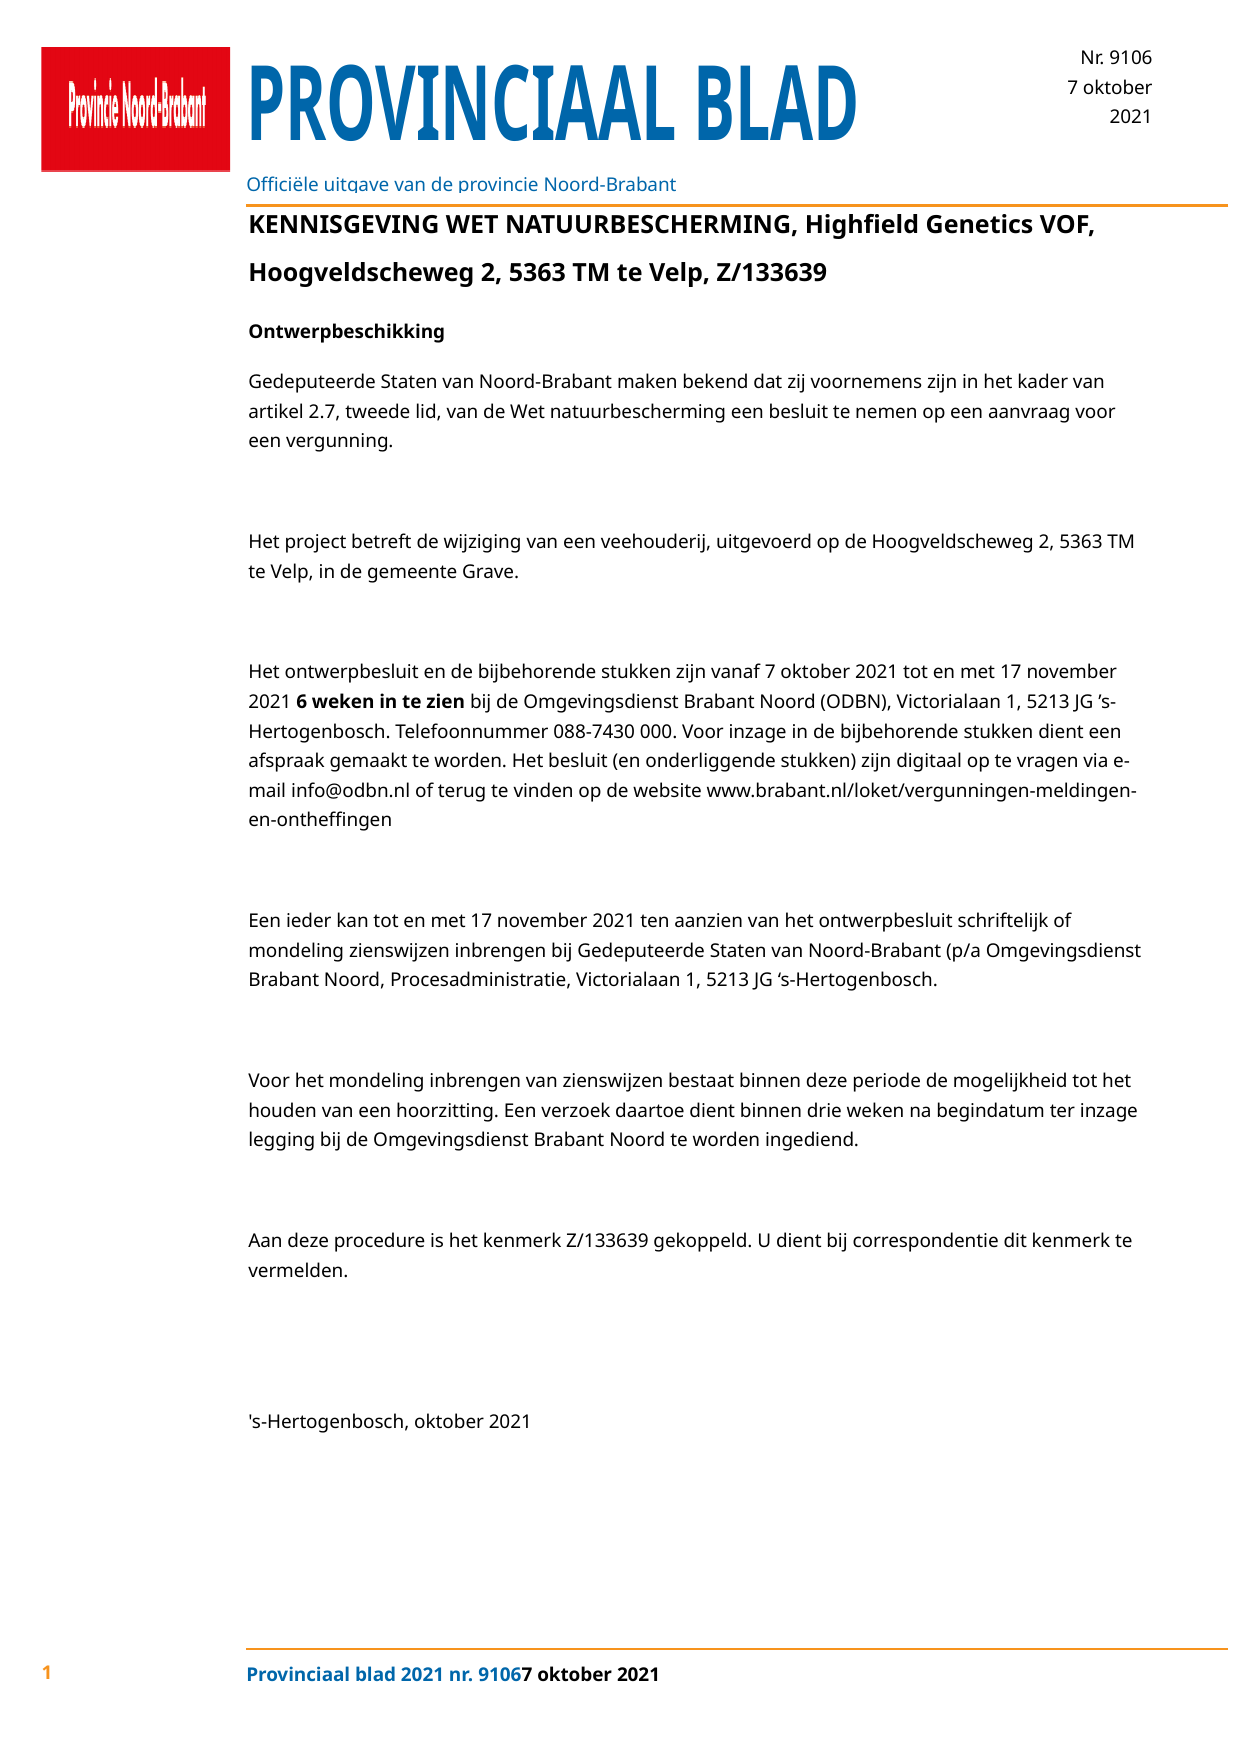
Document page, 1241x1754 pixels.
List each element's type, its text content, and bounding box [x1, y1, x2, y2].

text Een ieder kan tot en met 17 november 2021 ten aanzien van het ontwerpbesluit schriftelijk of mondeling zienswijzen inbrengen bij Gedeputeerde Staten van Noord-Brabant (p/a Omgevingsdienst Brabant Noord, Procesadministratie, Victorialaan 1, 5213 JG ‘s-Hertogenbosch. [248, 907, 1152, 992]
text Het ontwerpbesluit en de bijbehorende stukken zijn vanaf 7 oktober 2021 tot en met 17 november 2021 6 weken in te zien bij de Omgevingsdienst Brabant Noord (ODBN), Victorialaan 1, 5213 JG ’s-Hertogenbosch. Telefoonnummer 088-7430 000. Voor inzage in de bijbehorende stukken dient een afspraak gemaakt te worden. Het besluit (en onderliggende stukken) zijn digitaal op te vragen via e-mail info@odbn.nl of terug te vinden op de website www.brabant.nl/loket/vergunningen-meldingen-en-ontheffingen [248, 659, 1152, 832]
text Voor het mondeling inbrengen van zienswijzen bestaat binnen deze periode de mogelijkheid tot het houden van een hoorzitting. Een verzoek daartoe dient binnen drie weken na begindatum ter inzage legging bij de Omgevingsdienst Brabant Noord te worden ingediend. [248, 1067, 1152, 1152]
text Aan deze procedure is het kenmerk Z/133639 gekoppeld. U dient bij correspondentie dit kenmerk te vermelden. [248, 1227, 1152, 1283]
text 's-Hertogenbosch, oktober 2021 [248, 1408, 1152, 1434]
picture [41, 47, 231, 172]
text Gedeputeerde Staten van Noord-Brabant maken bekend dat zij voornemens zijn in het kader van artikel 2.7, tweede lid, van de Wet natuurbescherming een besluit te nemen op een aanvraag voor een vergunning. [248, 368, 1152, 453]
text Het project betreft de wijziging van een veehouderij, uitgevoerd op de Hoogveldscheweg 2, 5363 TM te Velp, in de gemeente Grave. [248, 528, 1152, 584]
text KENNISGEVING WET NATUURBESCHERMING, Highfield Genetics VOF, Hoogveldscheweg 2, 5363 TM te Velp, Z/133639 [248, 207, 1152, 288]
text Ontwerpbeschikking [248, 318, 1152, 344]
